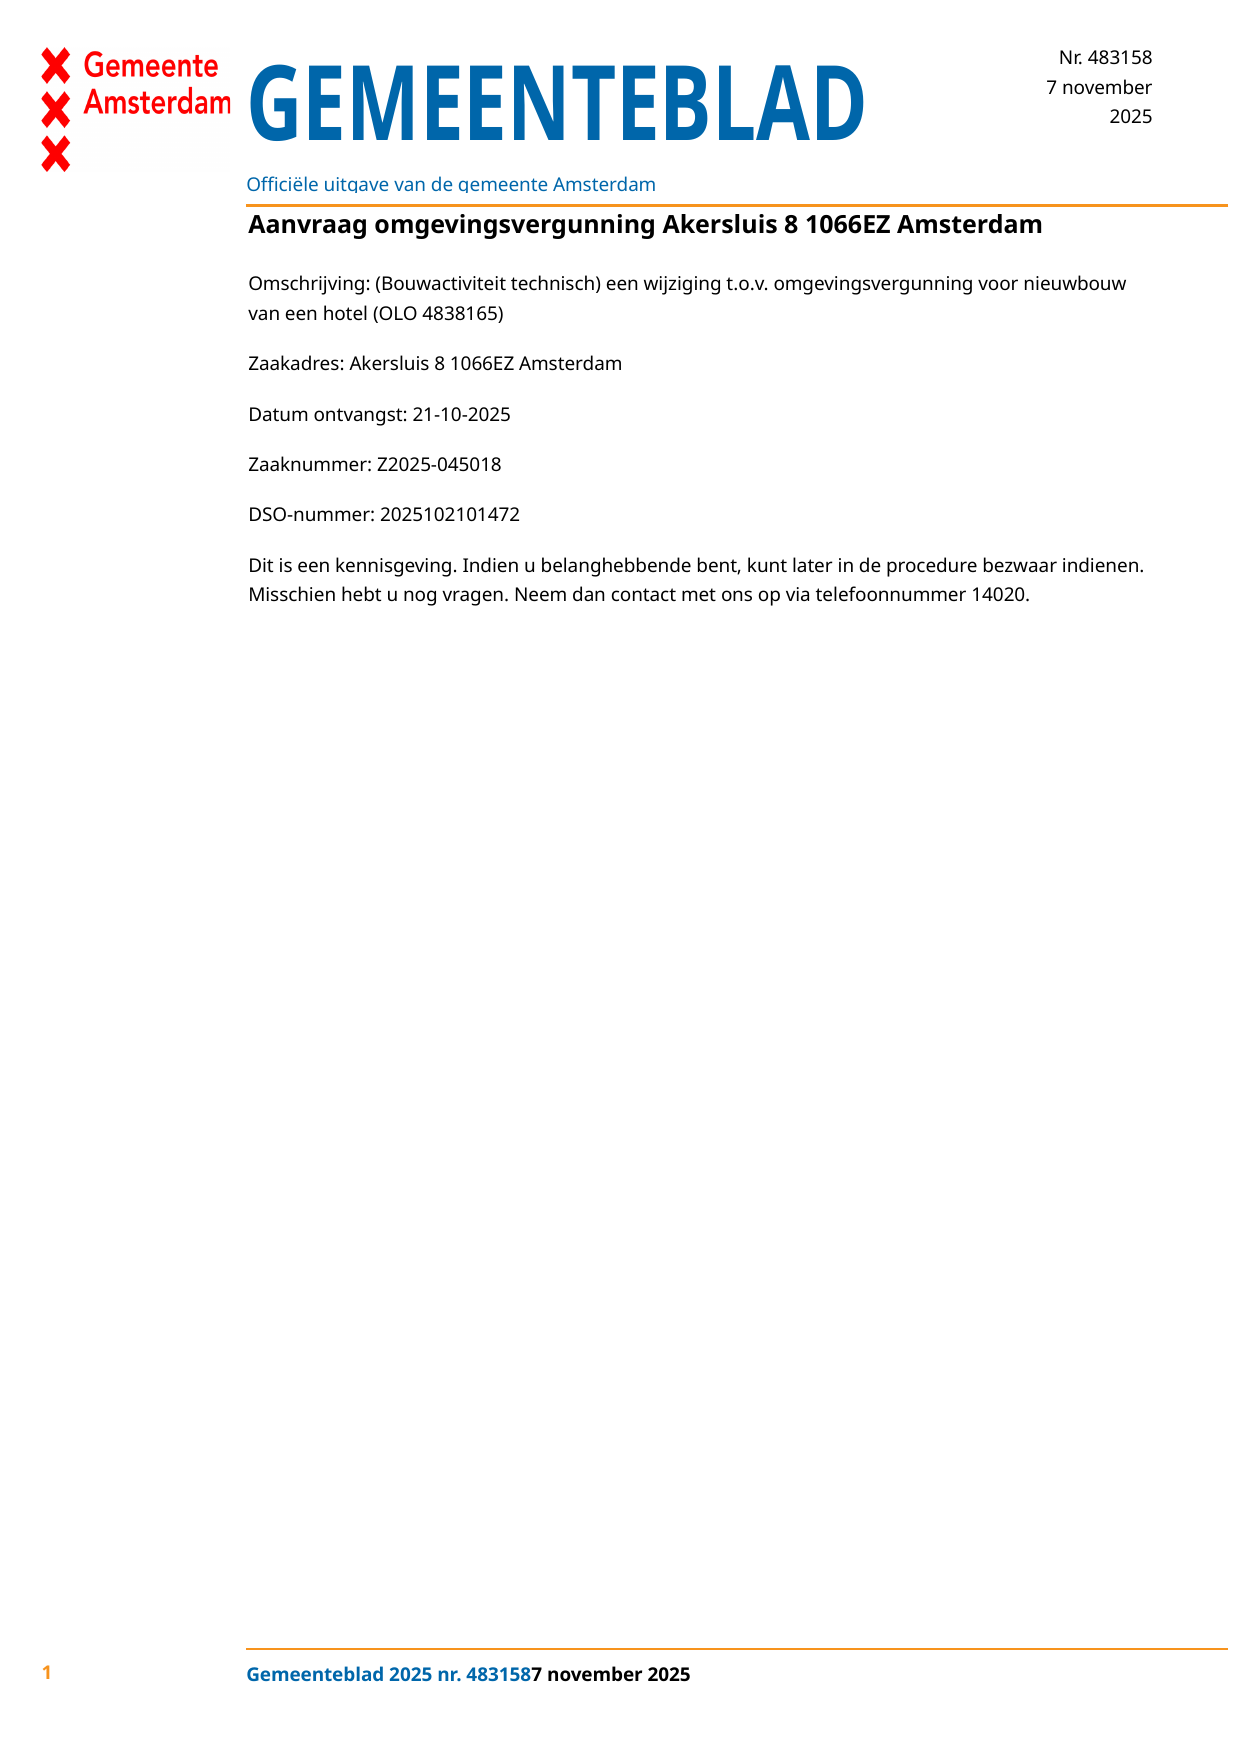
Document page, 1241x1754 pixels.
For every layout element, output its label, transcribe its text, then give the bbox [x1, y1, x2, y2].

text DSO-nummer: 2025102101472 [248, 502, 1152, 527]
text Dit is een kennisgeving. Indien u belanghebbende bent, kunt later in de procedure bezwaar indienen. Misschien hebt u nog vragen. Neem dan contact met ons op via telefoonnummer 14020. [248, 552, 1152, 607]
picture [41, 47, 231, 172]
text Zaaknummer: Z2025-045018 [248, 451, 1152, 477]
text Zaakadres: Akersluis 8 1066EZ Amsterdam [248, 350, 1152, 376]
text Datum ontvangst: 21-10-2025 [248, 401, 1152, 426]
text Omschrijving: (Bouwactiviteit technisch) een wijziging t.o.v. omgevingsvergunning voor nieuwbouw van een hotel (OLO 4838165) [248, 270, 1152, 326]
text Aanvraag omgevingsvergunning Akersluis 8 1066EZ Amsterdam [248, 207, 1152, 241]
